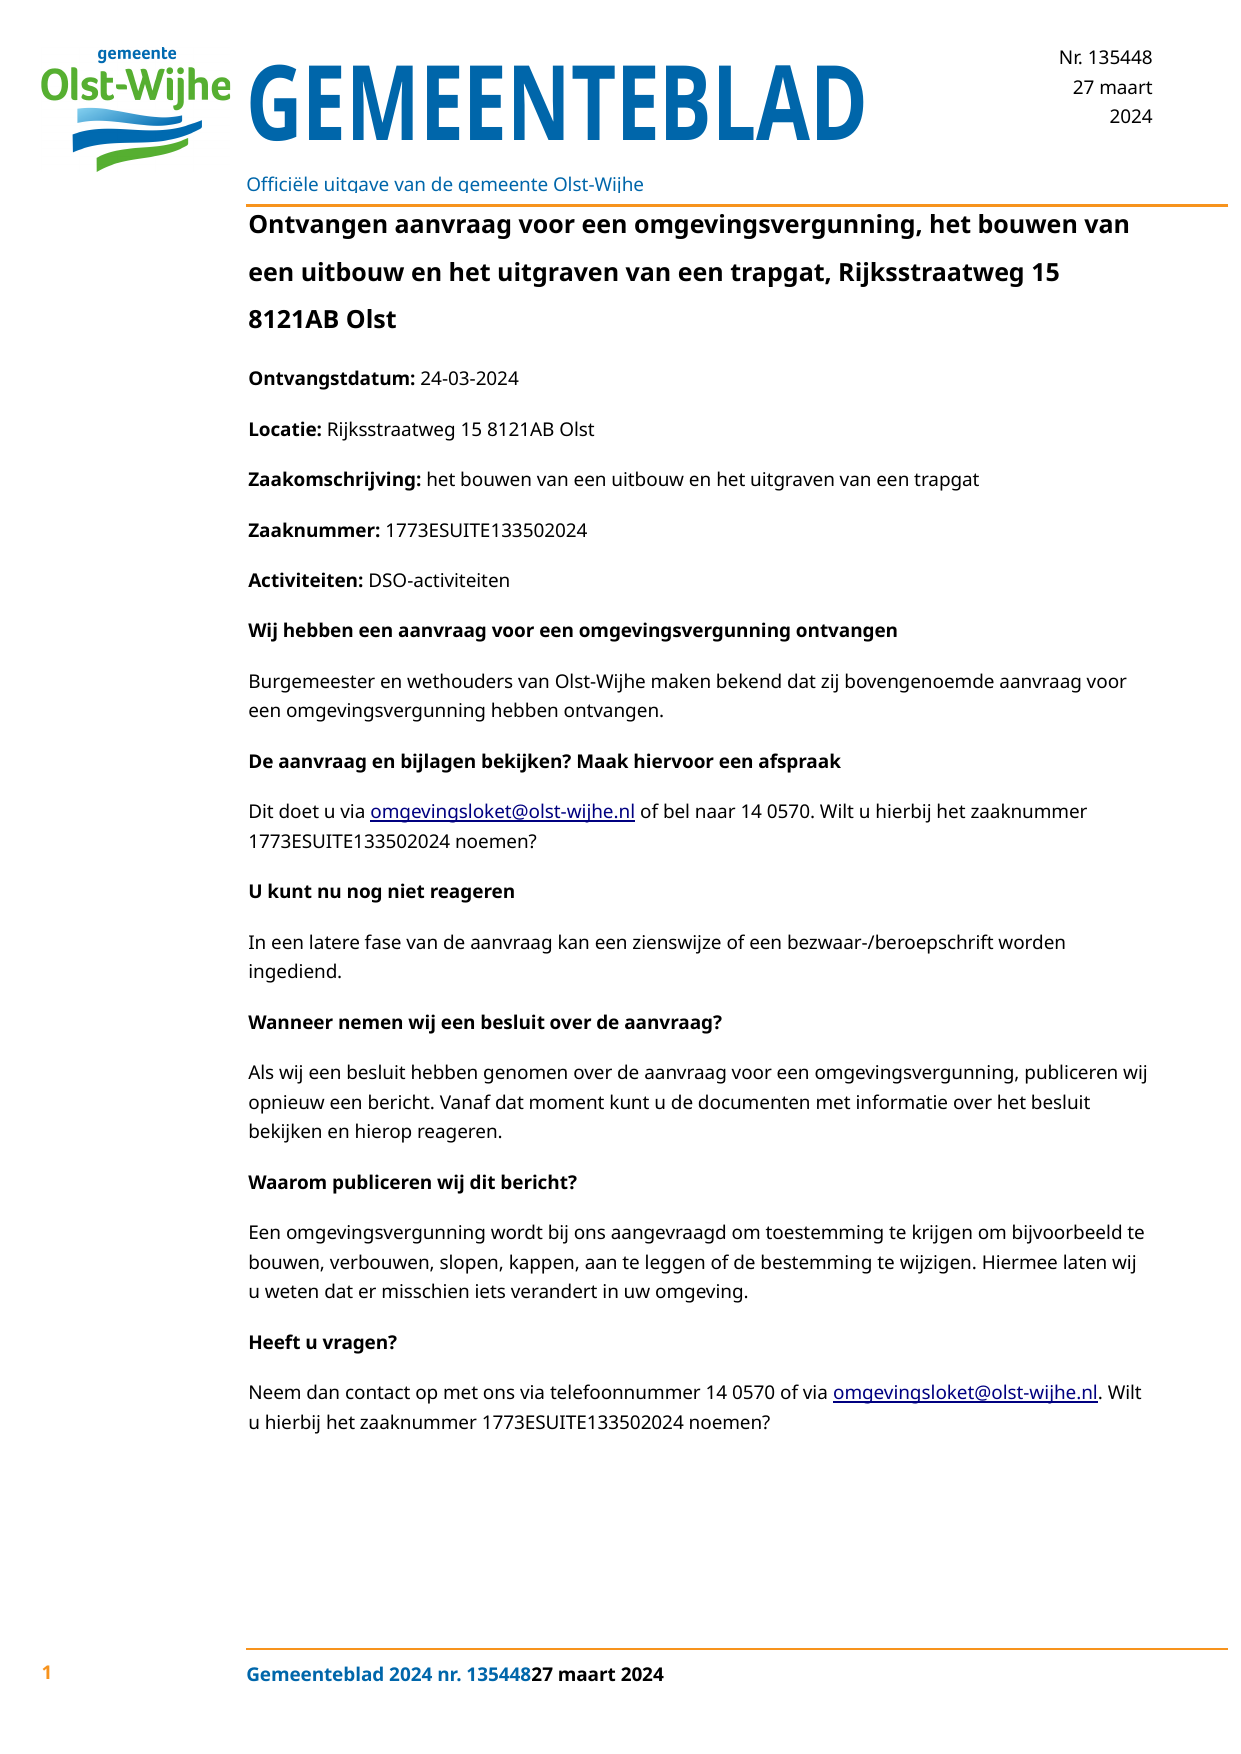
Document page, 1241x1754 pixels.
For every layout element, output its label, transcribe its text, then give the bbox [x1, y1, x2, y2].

text Zaaknummer: 1773ESUITE133502024 [248, 517, 1152, 542]
text Een omgevingsvergunning wordt bij ons aangevraagd om toestemming te krijgen om bijvoorbeeld te bouwen, verbouwen, slopen, kappen, aan te leggen of de bestemming te wijzigen. Hiermee laten wij u weten dat er misschien iets verandert in uw omgeving. [248, 1219, 1152, 1304]
text Zaakomschrijving: het bouwen van een uitbouw en het uitgraven van een trapgat [248, 466, 1152, 492]
text Als wij een besluit hebben genomen over de aanvraag voor een omgevingsvergunning, publiceren wij opnieuw een bericht. Vanaf dat moment kunt u de documenten met informatie over het besluit bekijken en hierop reageren. [248, 1059, 1152, 1144]
text Ontvangen aanvraag voor een omgevingsvergunning, het bouwen van een uitbouw en het uitgraven van een trapgat, Rijksstraatweg 15 8121AB Olst [248, 207, 1152, 336]
text De aanvraag en bijlagen bekijken? Maak hiervoor een afspraak [248, 748, 1152, 774]
text Wanneer nemen wij een besluit over de aanvraag? [248, 1009, 1152, 1034]
text Waarom publiceren wij dit bericht? [248, 1169, 1152, 1194]
text Activiteiten: DSO-activiteiten [248, 567, 1152, 593]
text Wij hebben een aanvraag voor een omgevingsvergunning ontvangen [248, 618, 1152, 643]
text Neem dan contact op met ons via telefoonnummer 14 0570 of via omgevingsloket@olst-wijhe.nl. Wilt u hierbij het zaaknummer 1773ESUITE133502024 noemen? [248, 1379, 1152, 1434]
text In een latere fase van de aanvraag kan een zienswijze of een bezwaar-/beroepschrift worden ingediend. [248, 929, 1152, 984]
text Heeft u vragen? [248, 1329, 1152, 1354]
picture [41, 47, 231, 172]
text Ontvangstdatum: 24-03-2024 [248, 366, 1152, 391]
text Burgemeester en wethouders van Olst-Wijhe maken bekend dat zij bovengenoemde aanvraag voor een omgevingsvergunning hebben ontvangen. [248, 668, 1152, 723]
text Locatie: Rijksstraatweg 15 8121AB Olst [248, 416, 1152, 442]
text Dit doet u via omgevingsloket@olst-wijhe.nl of bel naar 14 0570. Wilt u hierbij het zaaknummer 1773ESUITE133502024 noemen? [248, 798, 1152, 854]
text U kunt nu nog niet reageren [248, 878, 1152, 904]
